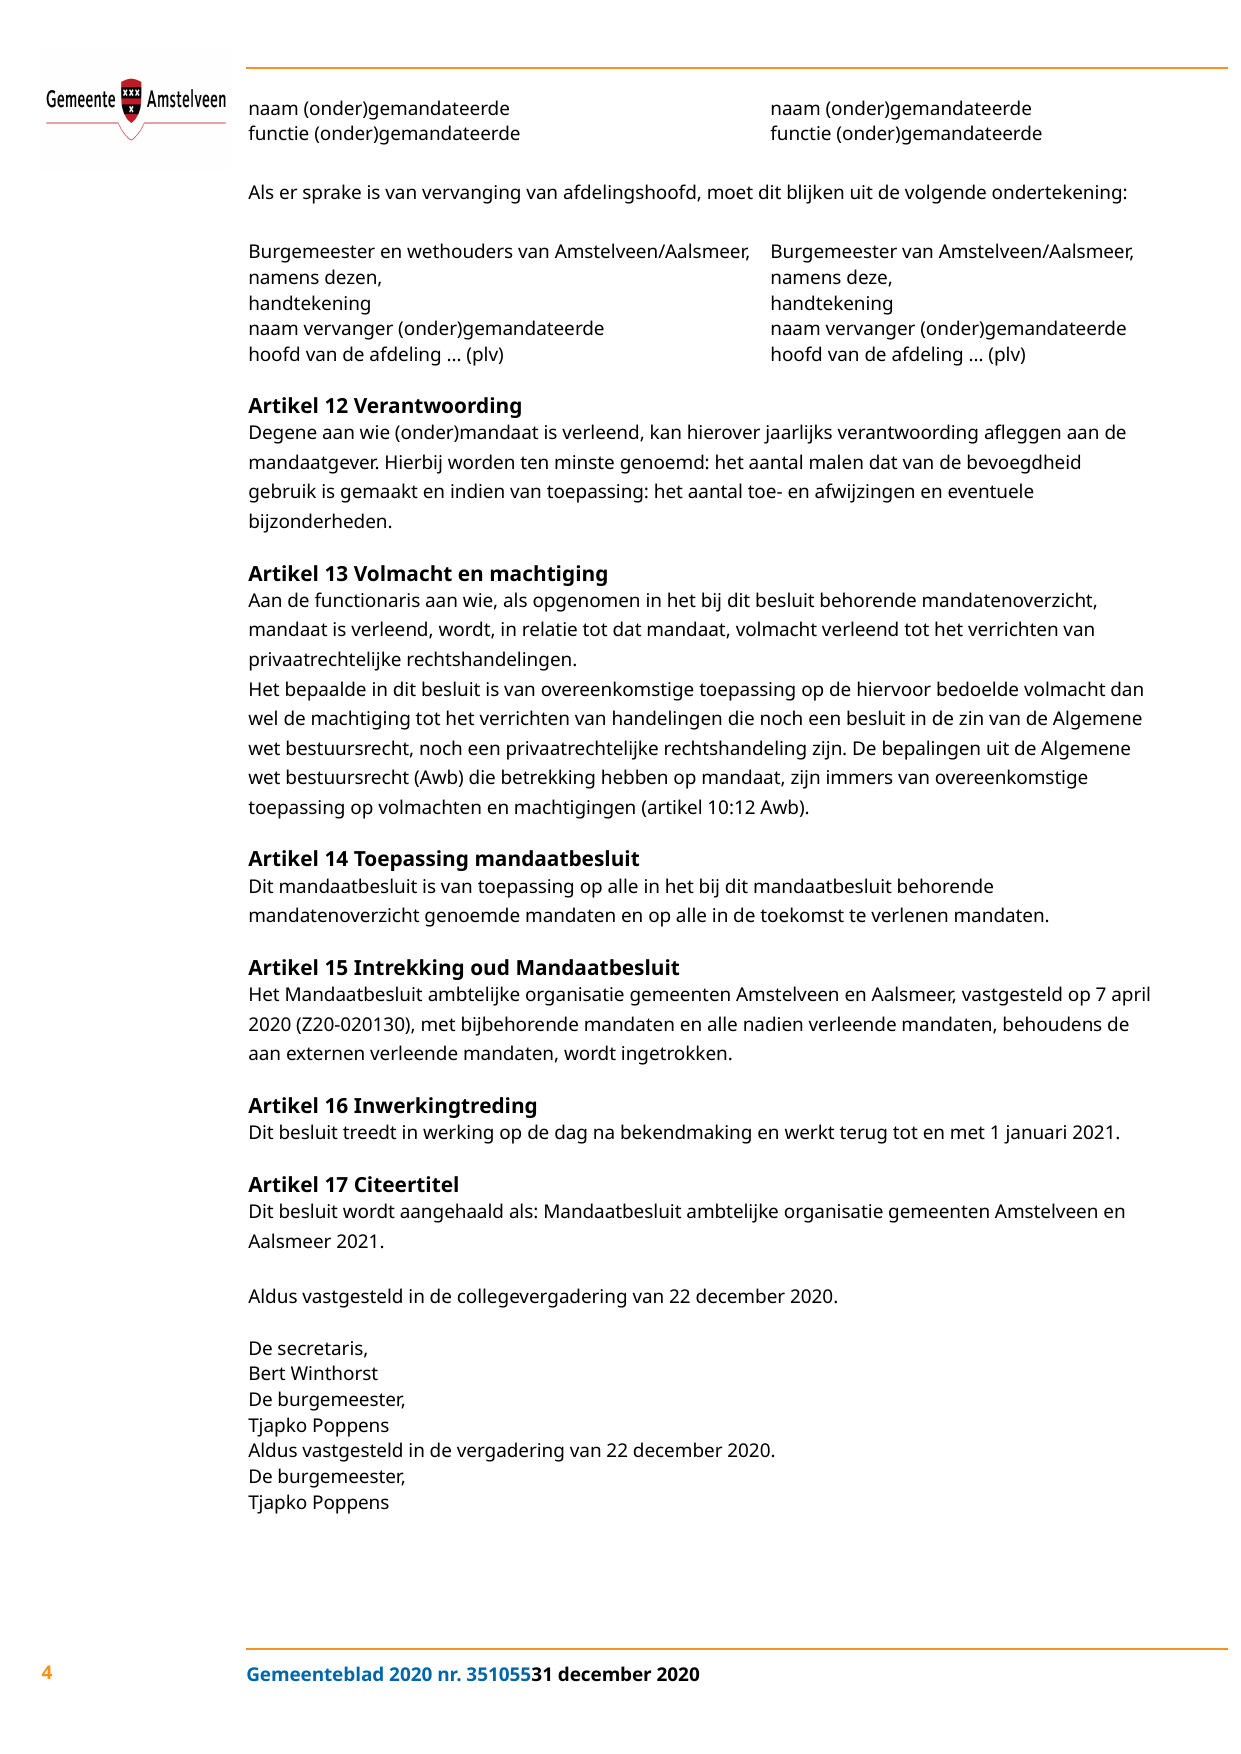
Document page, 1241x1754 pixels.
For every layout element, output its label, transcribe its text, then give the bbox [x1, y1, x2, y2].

text Artikel 17 Citeertitel [248, 1170, 1152, 1198]
text Tjapko Poppens [248, 1412, 1152, 1438]
text Artikel 16 Inwerkingtreding [248, 1091, 1152, 1119]
text De burgemeester, [248, 1463, 1152, 1489]
table_cell hoofd van de afdeling … (plv) [248, 341, 770, 367]
table_cell hoofd van de afdeling … (plv) [770, 341, 1152, 367]
text Artikel 14 Toepassing mandaatbesluit [248, 844, 1152, 873]
table_cell naam (onder)gemandateerde [248, 95, 770, 121]
text Bert Winthorst [248, 1360, 1152, 1386]
table_cell namens dezen, [248, 264, 770, 290]
text Degene aan wie (onder)mandaat is verleend, kan hierover jaarlijks verantwoording afleggen aan de mandaatgever. Hierbij worden ten minste genoemd: het aantal malen dat van de bevoegdheid gebruik is gemaakt en indien van toepassing: het aantal toe- en afwijzingen en eventuele [248, 419, 1152, 504]
table_cell handtekening [248, 290, 770, 316]
text Dit besluit wordt aangehaald als: Mandaatbesluit ambtelijke organisatie gemeenten Amstelveen en Aalsmeer 2021. [248, 1198, 1152, 1254]
text Als er sprake is van vervanging van afdelingshoofd, moet dit blijken uit de volgende ondertekening: [248, 179, 1152, 205]
text Dit besluit treedt in werking op de dag na bekendmaking en werkt terug tot en met 1 januari 2021. [248, 1119, 1152, 1145]
table_cell naam vervanger (onder)gemandateerde [770, 316, 1152, 341]
text Tjapko Poppens [248, 1489, 1152, 1515]
text Aan de functionaris aan wie, als opgenomen in het bij dit besluit behorende mandatenoverzicht, mandaat is verleend, wordt, in relatie tot dat mandaat, volmacht verleend tot het verrichten van privaatrechtelijke rechtshandelingen. [248, 587, 1152, 672]
text Dit mandaatbesluit is van toepassing op alle in het bij dit mandaatbesluit behorende mandatenoverzicht genoemde mandaten en op alle in de toekomst te verlenen mandaten. [248, 873, 1152, 928]
text De secretaris, [248, 1335, 1152, 1360]
table_cell naam (onder)gemandateerde [770, 95, 1152, 121]
table_cell functie (onder)gemandateerde [248, 121, 770, 146]
text Artikel 12 Verantwoording [248, 391, 1152, 419]
table_cell functie (onder)gemandateerde [770, 121, 1152, 146]
table_cell naam vervanger (onder)gemandateerde [248, 316, 770, 341]
text Het Mandaatbesluit ambtelijke organisatie gemeenten Amstelveen en Aalsmeer, vastgesteld op 7 april 2020 (Z20-020130), met bijbehorende mandaten en alle nadien verleende mandaten, behoudens de aan externen verleende mandaten, wordt ingetrokken. [248, 981, 1152, 1066]
text Aldus vastgesteld in de vergadering van 22 december 2020. [248, 1438, 1152, 1463]
text Artikel 15 Intrekking oud Mandaatbesluit [248, 953, 1152, 981]
table_cell handtekening [770, 290, 1152, 316]
text Artikel 13 Volmacht en machtiging [248, 559, 1152, 587]
text Het bepaalde in dit besluit is van overeenkomstige toepassing op de hiervoor bedoelde volmacht dan wel de machtiging tot het verrichten van handelingen die noch een besluit in de zin van de Algemene wet bestuursrecht, noch een privaatrechtelijke rechtshandeling zijn. De bepalingen uit de Algemene wet bestuursrecht (Awb) die betrekking hebben op mandaat, zijn immers van overeenkomstige toepassing op volmachten en machtigingen (artikel 10:12 Awb). [248, 676, 1152, 820]
table_header Burgemeester van Amstelveen/Aalsmeer, [770, 238, 1152, 264]
table_cell namens deze, [770, 264, 1152, 290]
text Aldus vastgesteld in de collegevergadering van 22 december 2020. [248, 1283, 1152, 1309]
picture [41, 47, 231, 172]
text bijzonderheden. [248, 508, 1152, 534]
table_header Burgemeester en wethouders van Amstelveen/Aalsmeer, [248, 238, 770, 264]
text De burgemeester, [248, 1386, 1152, 1412]
